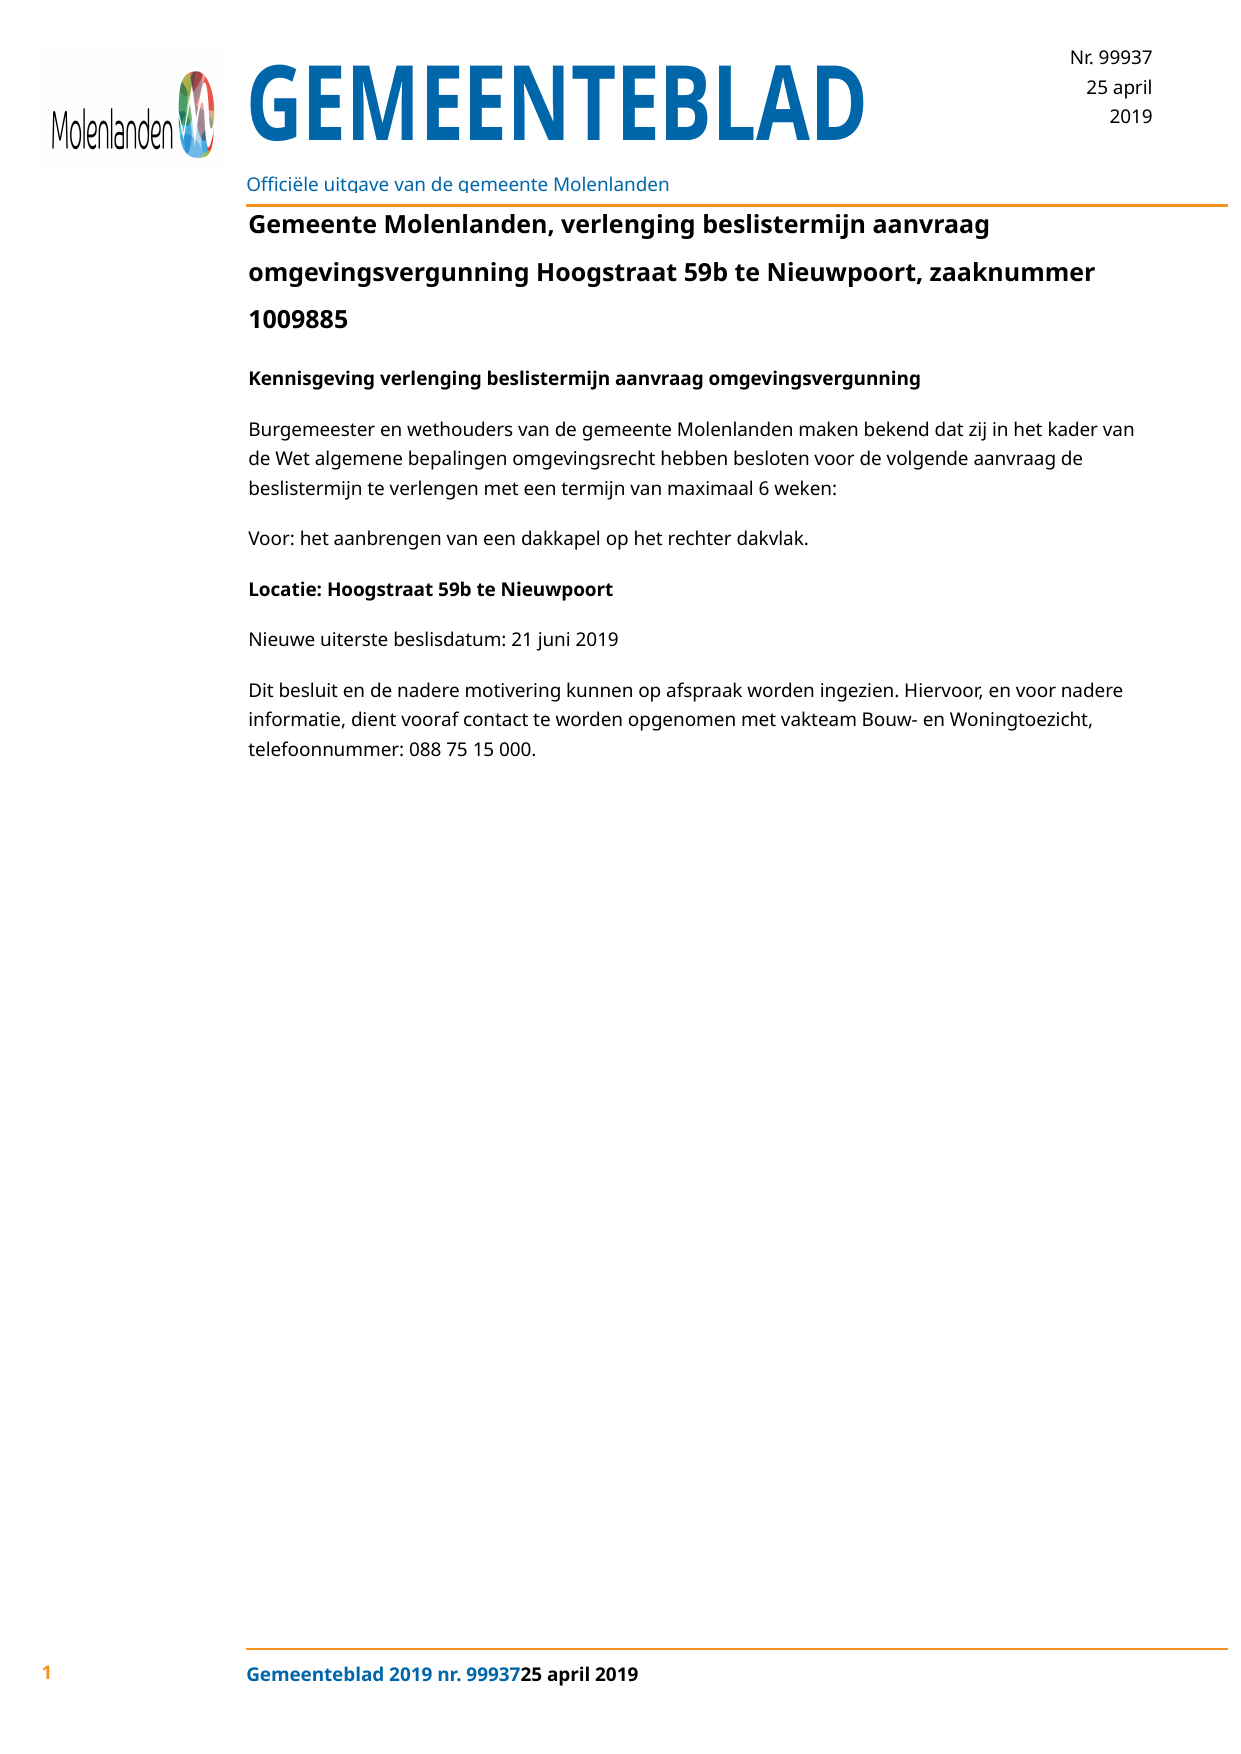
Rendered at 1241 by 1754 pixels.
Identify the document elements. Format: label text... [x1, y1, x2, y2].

picture [41, 47, 231, 172]
text Nieuwe uiterste beslisdatum: 21 juni 2019 [248, 626, 1152, 652]
text Locatie: Hoogstraat 59b te Nieuwpoort [248, 576, 1152, 602]
text Gemeente Molenlanden, verlenging beslistermijn aanvraag omgevingsvergunning Hoogstraat 59b te Nieuwpoort, zaaknummer 1009885 [248, 207, 1152, 336]
text Voor: het aanbrengen van een dakkapel op het rechter dakvlak. [248, 526, 1152, 551]
text Dit besluit en de nadere motivering kunnen op afspraak worden ingezien. Hiervoor, en voor nadere informatie, dient vooraf contact te worden opgenomen met vakteam Bouw- en Woningtoezicht, telefoonnummer: 088 75 15 000. [248, 677, 1152, 762]
text Kennisgeving verlenging beslistermijn aanvraag omgevingsvergunning [248, 366, 1152, 391]
text Burgemeester en wethouders van de gemeente Molenlanden maken bekend dat zij in het kader van de Wet algemene bepalingen omgevingsrecht hebben besloten voor de volgende aanvraag de beslistermijn te verlengen met een termijn van maximaal 6 weken: [248, 416, 1152, 501]
